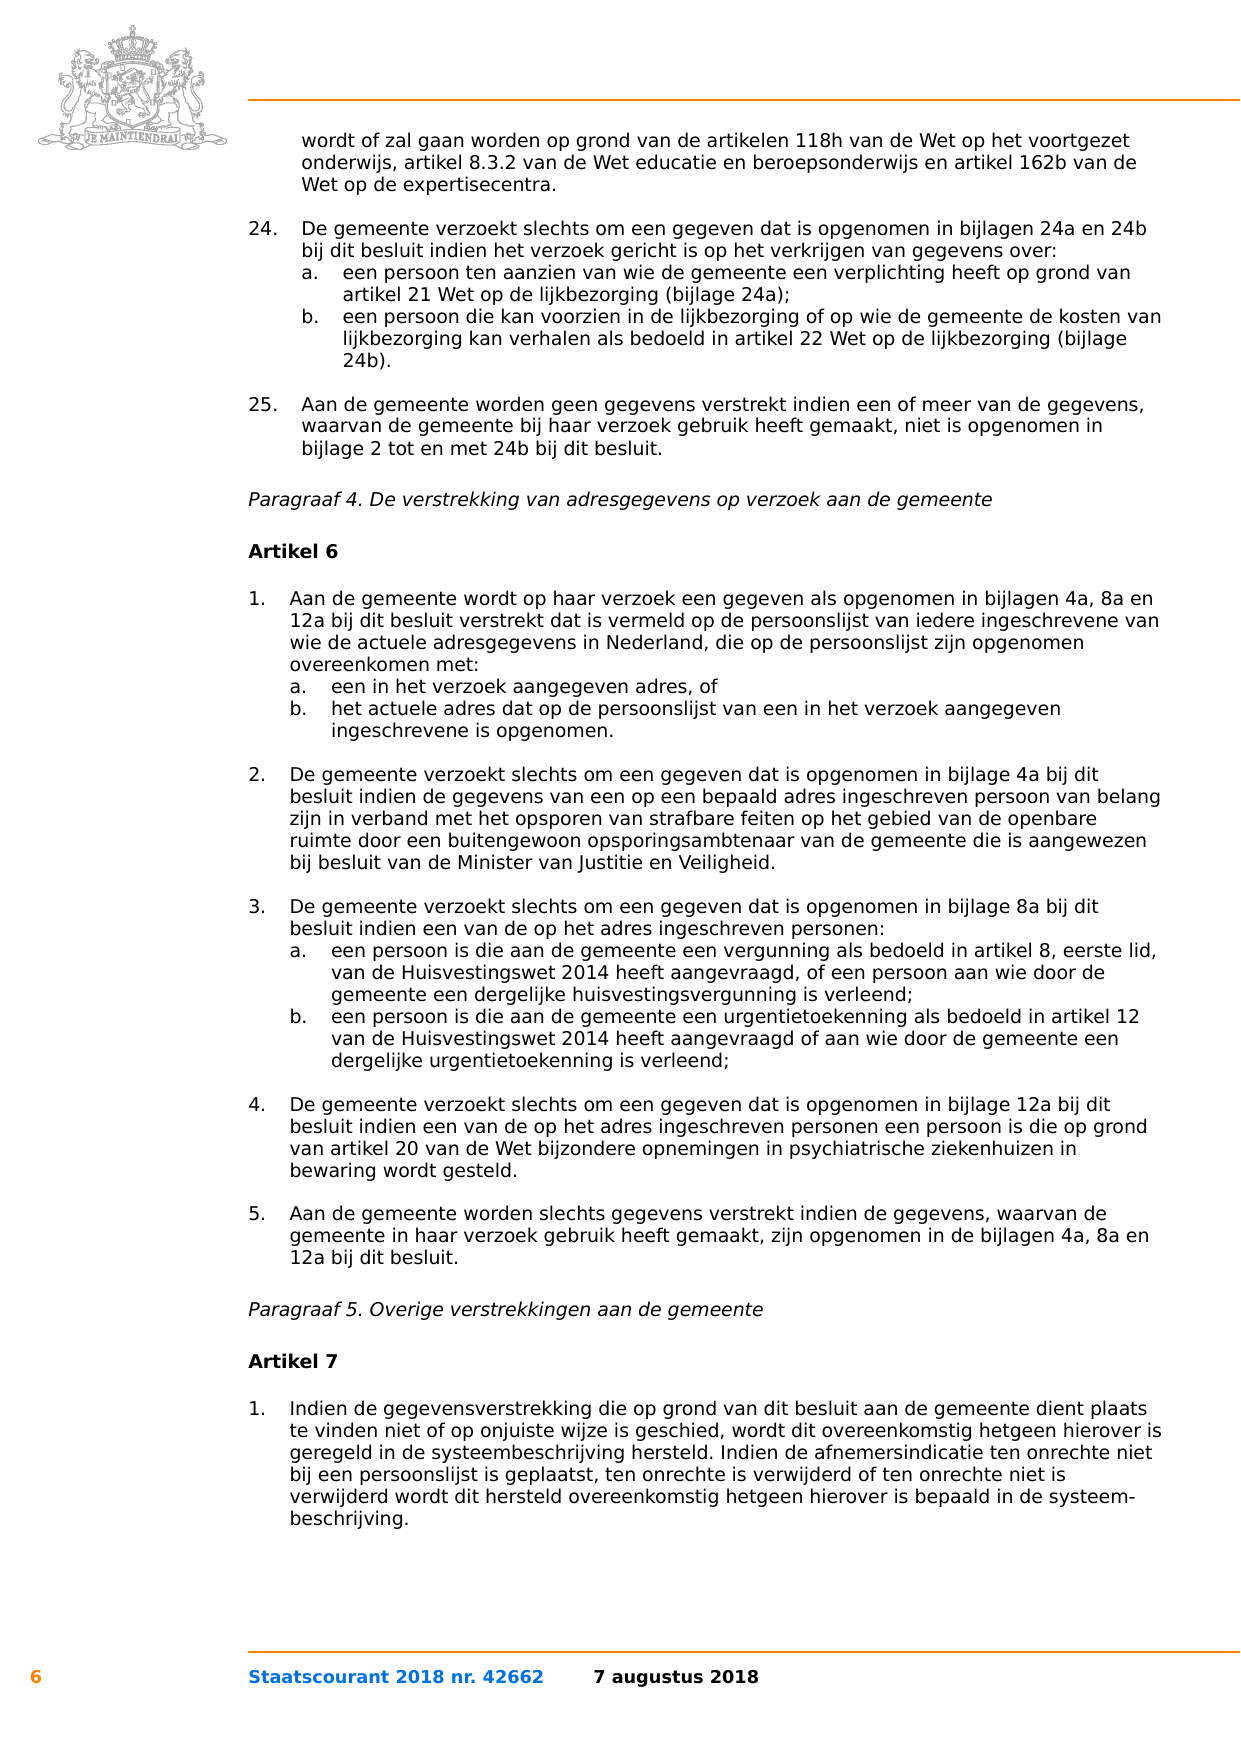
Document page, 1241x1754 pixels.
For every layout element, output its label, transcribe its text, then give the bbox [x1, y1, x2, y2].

text 3. De gemeente verzoekt slechts om een gegeven dat is opgenomen in bijlage 8a bij dit besluit indien een van de op het adres ingeschreven personen: [248, 896, 1163, 940]
subtitle Artikel 7 [248, 1351, 1163, 1373]
text 2. De gemeente verzoekt slechts om een gegeven dat is opgenomen in bijlage 4a bij dit besluit indien de gegevens van een op een bepaald adres ingeschreven persoon van belang zijn in verband met het opsporen van strafbare feiten op het gebied van de openbare ruimte door een buitengewoon opsporingsambtenaar van de gemeente die is aangewezen bij besluit van de Minister van Justitie en Veiligheid. [248, 764, 1163, 874]
subtitle Paragraaf 5. Overige verstrekkingen aan de gemeente [248, 1299, 1163, 1321]
text 1. Indien de gegevensverstrekking die op grond van dit besluit aan de gemeente dient plaats te vinden niet of op onjuiste wijze is geschied, wordt dit overeenkomstig hetgeen hierover is geregeld in de systeembeschrijving hersteld. Indien de afnemersindicatie ten onrechte niet bij een persoonslijst is geplaatst, ten onrechte is verwijderd of ten onrechte niet is verwijderd wordt dit hersteld overeenkomstig hetgeen hierover is bepaald in de systeem-beschrijving. [248, 1398, 1163, 1530]
picture [38, 25, 227, 150]
text 5. Aan de gemeente worden slechts gegevens verstrekt indien de gegevens, waarvan de gemeente in haar verzoek gebruik heeft gemaakt, zijn opgenomen in de bijlagen 4a, 8a en 12a bij dit besluit. [248, 1203, 1163, 1269]
text 25. Aan de gemeente worden geen gegevens verstrekt indien een of meer van de gegevens, waarvan de gemeente bij haar verzoek gebruik heeft gemaakt, niet is opgenomen in bijlage 2 tot en met 24b bij dit besluit. [248, 393, 1163, 459]
text wordt of zal gaan worden op grond van de artikelen 118h van de Wet op het voortgezet onderwijs, artikel 8.3.2 van de Wet educatie en beroepsonderwijs en artikel 162b van de Wet op de expertisecentra. [248, 130, 1163, 196]
text 1. Aan de gemeente wordt op haar verzoek een gegeven als opgenomen in bijlagen 4a, 8a en 12a bij dit besluit verstrekt dat is vermeld op de persoonslijst van iedere ingeschrevene van wie de actuele adresgegevens in Nederland, die op de persoonslijst zijn opgenomen overeenkomen met: [248, 588, 1163, 676]
text b. het actuele adres dat op de persoonslijst van een in het verzoek aangegeven ingeschrevene is opgenomen. [289, 698, 1163, 742]
text a. een in het verzoek aangegeven adres, of [289, 676, 1163, 698]
text b. een persoon is die aan de gemeente een urgentietoekenning als bedoeld in artikel 12 van de Huisvestingswet 2014 heeft aangevraagd of aan wie door de gemeente een dergelijke urgentietoekenning is verleend; [289, 1006, 1163, 1072]
text 4. De gemeente verzoekt slechts om een gegeven dat is opgenomen in bijlage 12a bij dit besluit indien een van de op het adres ingeschreven personen een persoon is die op grond van artikel 20 van de Wet bijzondere opnemingen in psychiatrische ziekenhuizen in bewaring wordt gesteld. [248, 1093, 1163, 1181]
text a. een persoon is die aan de gemeente een vergunning als bedoeld in artikel 8, eerste lid, van de Huisvestingswet 2014 heeft aangevraagd, of een persoon aan wie door de gemeente een dergelijke huisvestingsvergunning is verleend; [289, 940, 1163, 1006]
text a. een persoon ten aanzien van wie de gemeente een verplichting heeft op grond van artikel 21 Wet op de lijkbezorging (bijlage 24a); [301, 262, 1163, 306]
subtitle Paragraaf 4. De verstrekking van adresgegevens op verzoek aan de gemeente [248, 489, 1163, 511]
subtitle Artikel 6 [248, 541, 1163, 563]
text b. een persoon die kan voorzien in de lijkbezorging of op wie de gemeente de kosten van lijkbezorging kan verhalen als bedoeld in artikel 22 Wet op de lijkbezorging (bijlage 24b). [301, 306, 1163, 372]
text 24. De gemeente verzoekt slechts om een gegeven dat is opgenomen in bijlagen 24a en 24b bij dit besluit indien het verzoek gericht is op het verkrijgen van gegevens over: [248, 218, 1163, 262]
